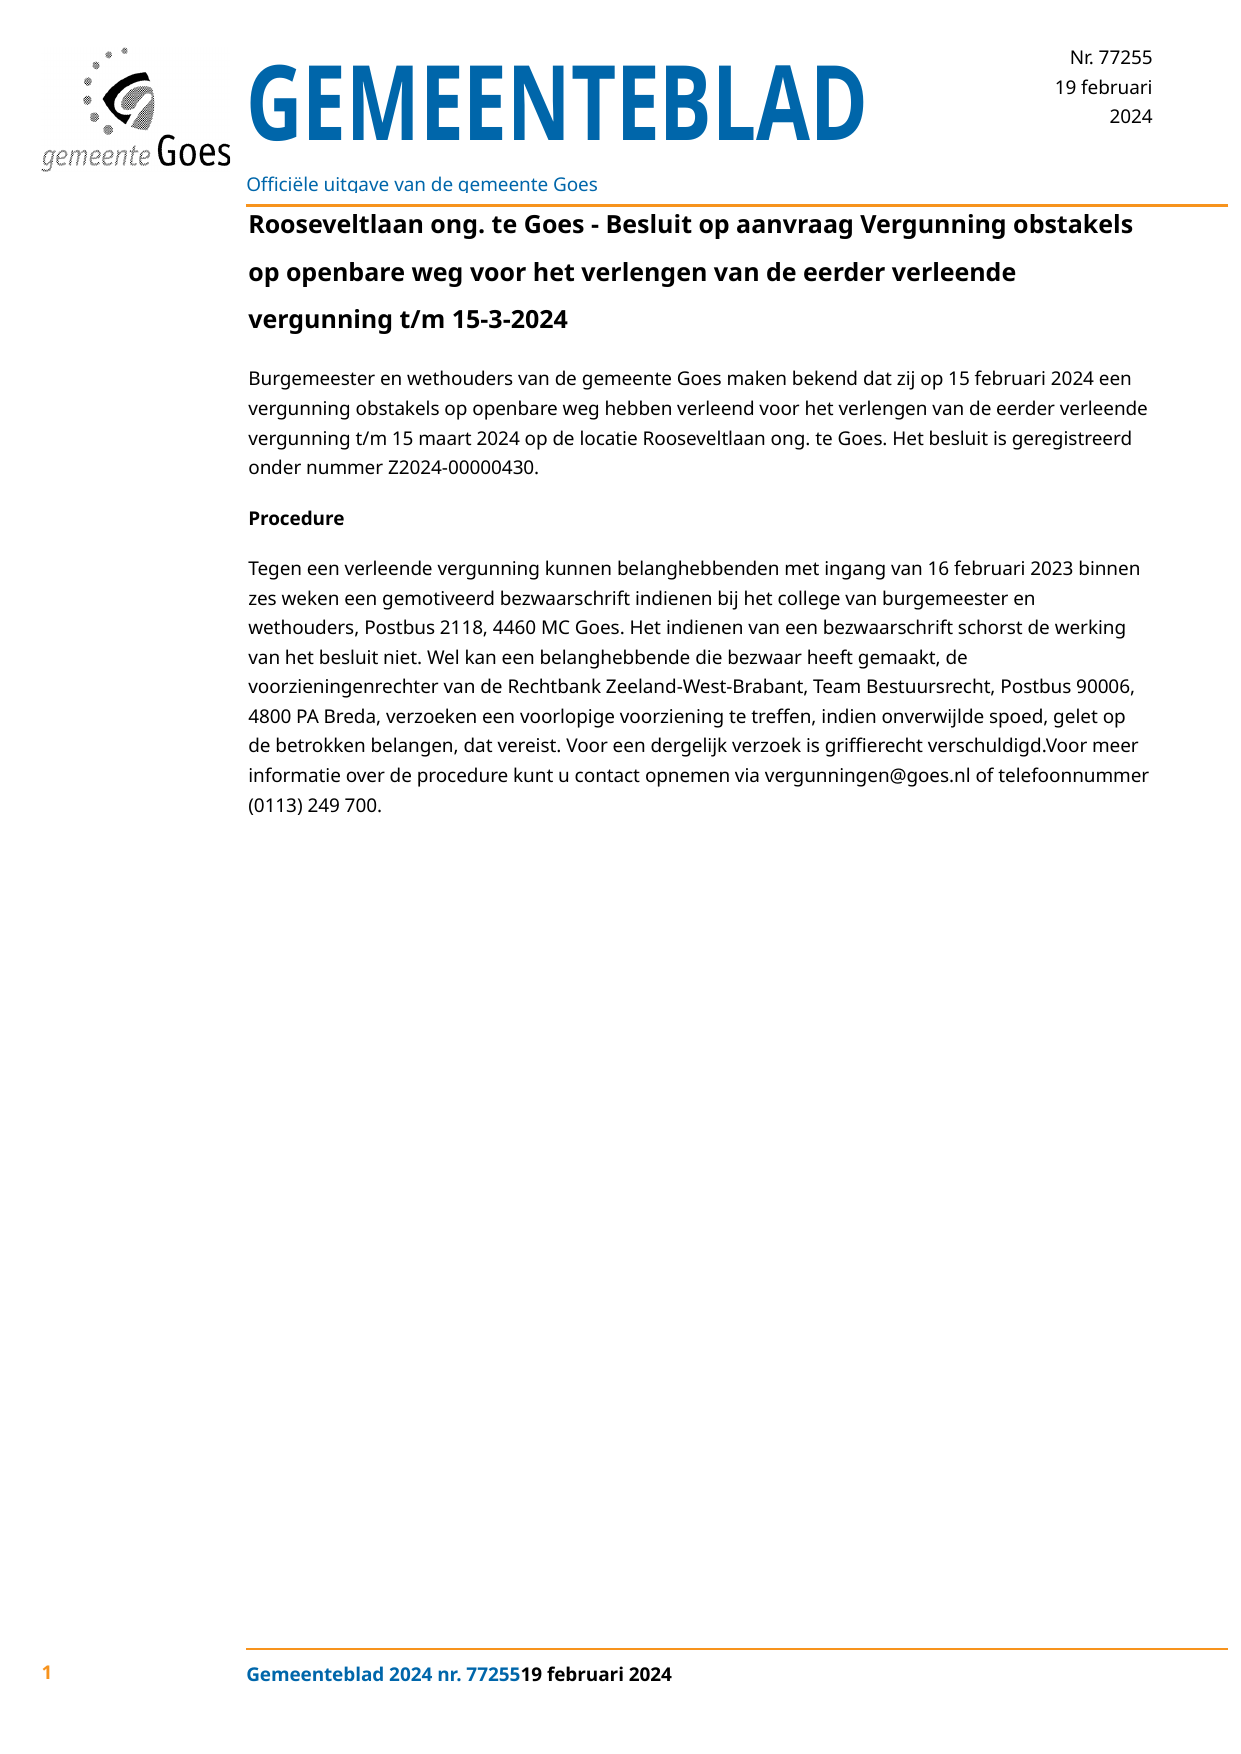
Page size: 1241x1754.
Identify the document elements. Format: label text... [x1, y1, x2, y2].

text Burgemeester en wethouders van de gemeente Goes maken bekend dat zij op 15 februari 2024 een vergunning obstakels op openbare weg hebben verleend voor het verlengen van de eerder verleende vergunning t/m 15 maart 2024 op de locatie Rooseveltlaan ong. te Goes. Het besluit is geregistreerd onder nummer Z2024-00000430. [248, 366, 1152, 480]
picture [41, 47, 231, 172]
text Procedure [248, 505, 1152, 530]
text Rooseveltlaan ong. te Goes - Besluit op aanvraag Vergunning obstakels op openbare weg voor het verlengen van de eerder verleende vergunning t/m 15-3-2024 [248, 207, 1152, 336]
text Tegen een verleende vergunning kunnen belanghebbenden met ingang van 16 februari 2023 binnen zes weken een gemotiveerd bezwaarschrift indienen bij het college van burgemeester en wethouders, Postbus 2118, 4460 MC Goes. Het indienen van een bezwaarschrift schorst de werking van het besluit niet. Wel kan een belanghebbende die bezwaar heeft gemaakt, de voorzieningenrechter van de Rechtbank Zeeland-West-Brabant, Team Bestuursrecht, Postbus 90006, 4800 PA Breda, verzoeken een voorlopige voorziening te treffen, indien onverwijlde spoed, gelet op de betrokken belangen, dat vereist. Voor een dergelijk verzoek is griffierecht verschuldigd.Voor meer informatie over de procedure kunt u contact opnemen via vergunningen@goes.nl of telefoonnummer (0113) 249 700. [248, 555, 1152, 817]
